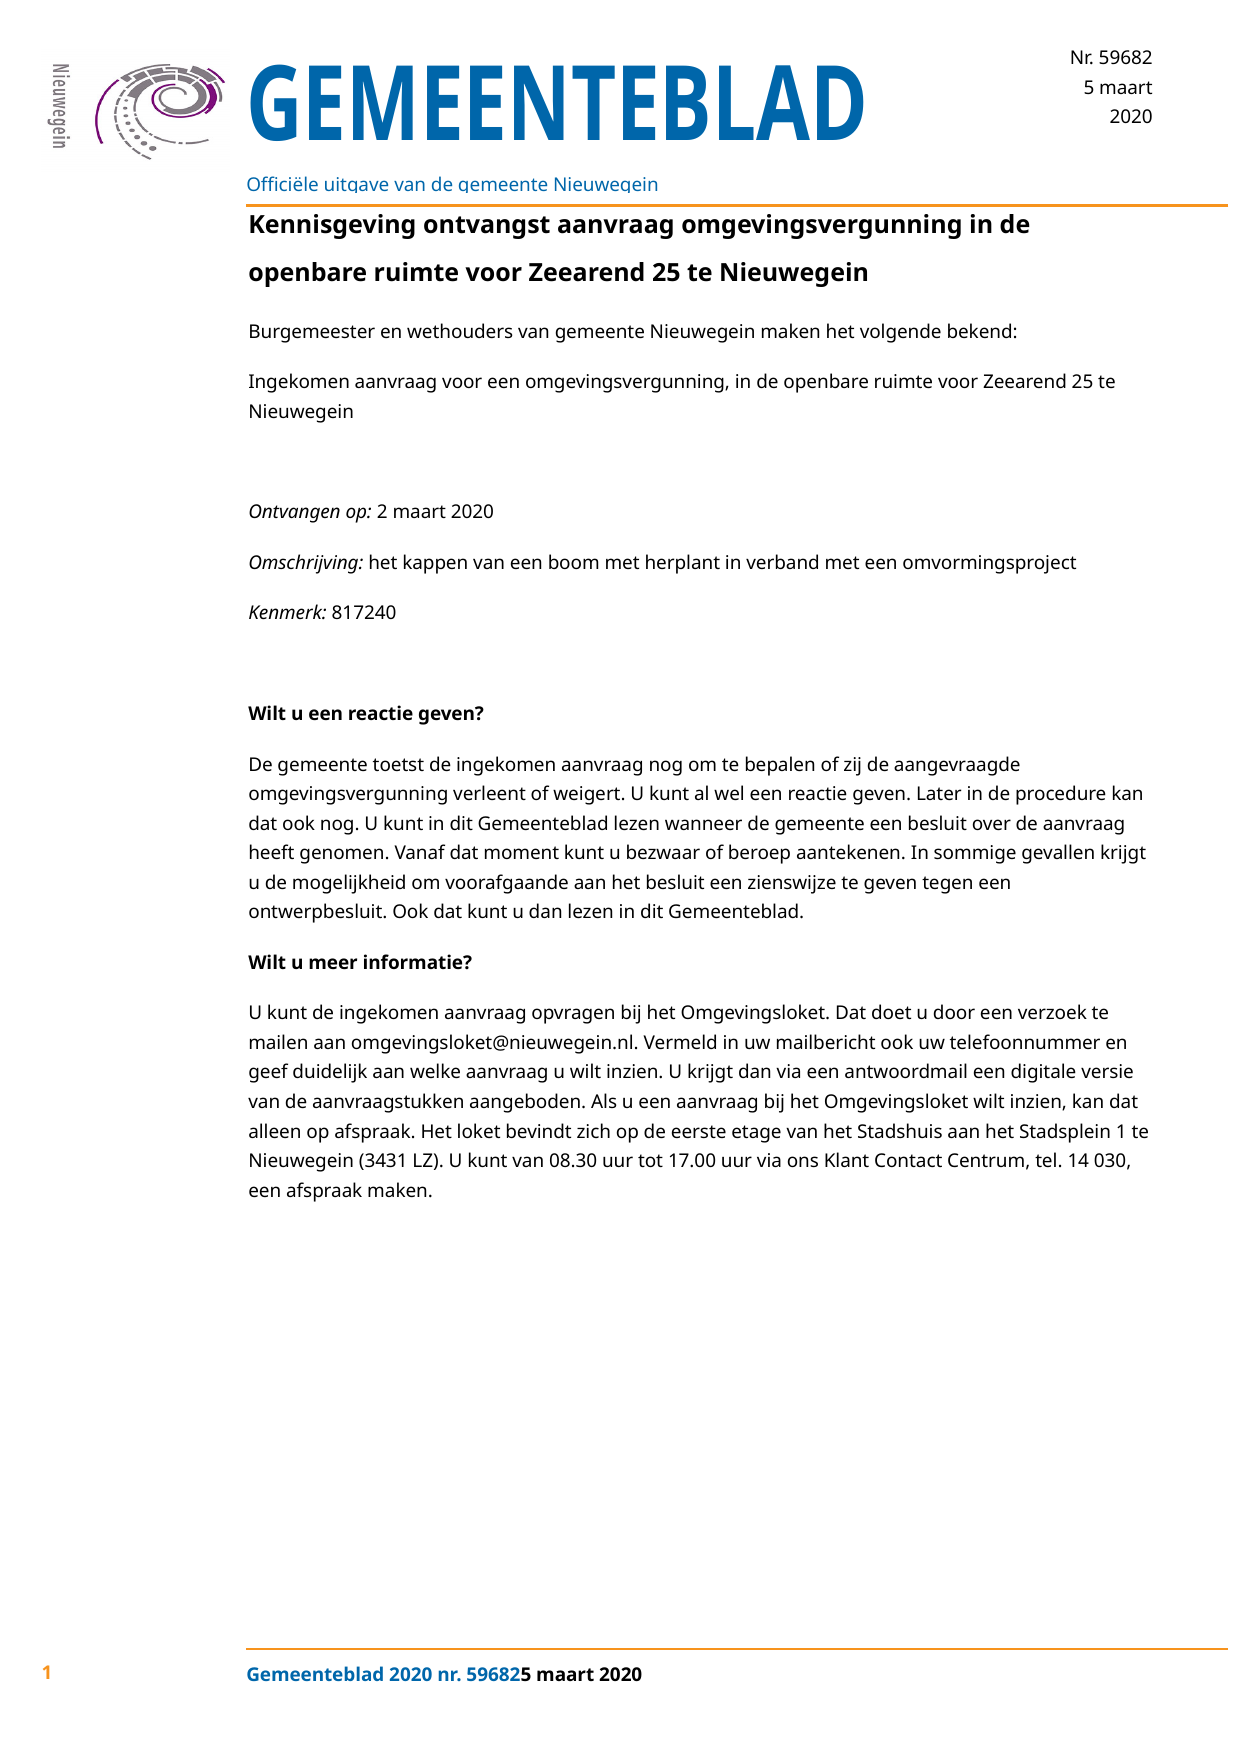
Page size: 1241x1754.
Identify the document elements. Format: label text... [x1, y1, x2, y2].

picture [41, 47, 231, 172]
text Burgemeester en wethouders van gemeente Nieuwegein maken het volgende bekend: [248, 318, 1152, 344]
text Ingekomen aanvraag voor een omgevingsvergunning, in de openbare ruimte voor Zeearend 25 te Nieuwegein [248, 368, 1152, 424]
text Kennisgeving ontvangst aanvraag omgevingsvergunning in de openbare ruimte voor Zeearend 25 te Nieuwegein [248, 207, 1152, 288]
text Wilt u een reactie geven? [248, 700, 1152, 726]
text Omschrijving: het kappen van een boom met herplant in verband met een omvormingsproject [248, 549, 1152, 575]
text Kenmerk: 817240 [248, 599, 1152, 625]
text De gemeente toetst de ingekomen aanvraag nog om te bepalen of zij de aangevraagde omgevingsvergunning verleent of weigert. U kunt al wel een reactie geven. Later in de procedure kan dat ook nog. U kunt in dit Gemeenteblad lezen wanneer de gemeente een besluit over de aanvraag heeft genomen. Vanaf dat moment kunt u bezwaar of beroep aantekenen. In sommige gevallen krijgt u de mogelijkheid om voorafgaande aan het besluit een zienswijze te geven tegen een ontwerpbesluit. Ook dat kunt u dan lezen in dit Gemeenteblad. [248, 751, 1152, 924]
text U kunt de ingekomen aanvraag opvragen bij het Omgevingsloket. Dat doet u door een verzoek te mailen aan omgevingsloket@nieuwegein.nl. Vermeld in uw mailbericht ook uw telefoonnummer en geef duidelijk aan welke aanvraag u wilt inzien. U krijgt dan via een antwoordmail een digitale versie van de aanvraagstukken aangeboden. Als u een aanvraag bij het Omgevingsloket wilt inzien, kan dat alleen op afspraak. Het loket bevindt zich op de eerste etage van het Stadshuis aan het Stadsplein 1 te Nieuwegein (3431 LZ). U kunt van 08.30 uur tot 17.00 uur via ons Klant Contact Centrum, tel. 14 030, een afspraak maken. [248, 999, 1152, 1203]
text Wilt u meer informatie? [248, 949, 1152, 975]
text Ontvangen op: 2 maart 2020 [248, 499, 1152, 524]
